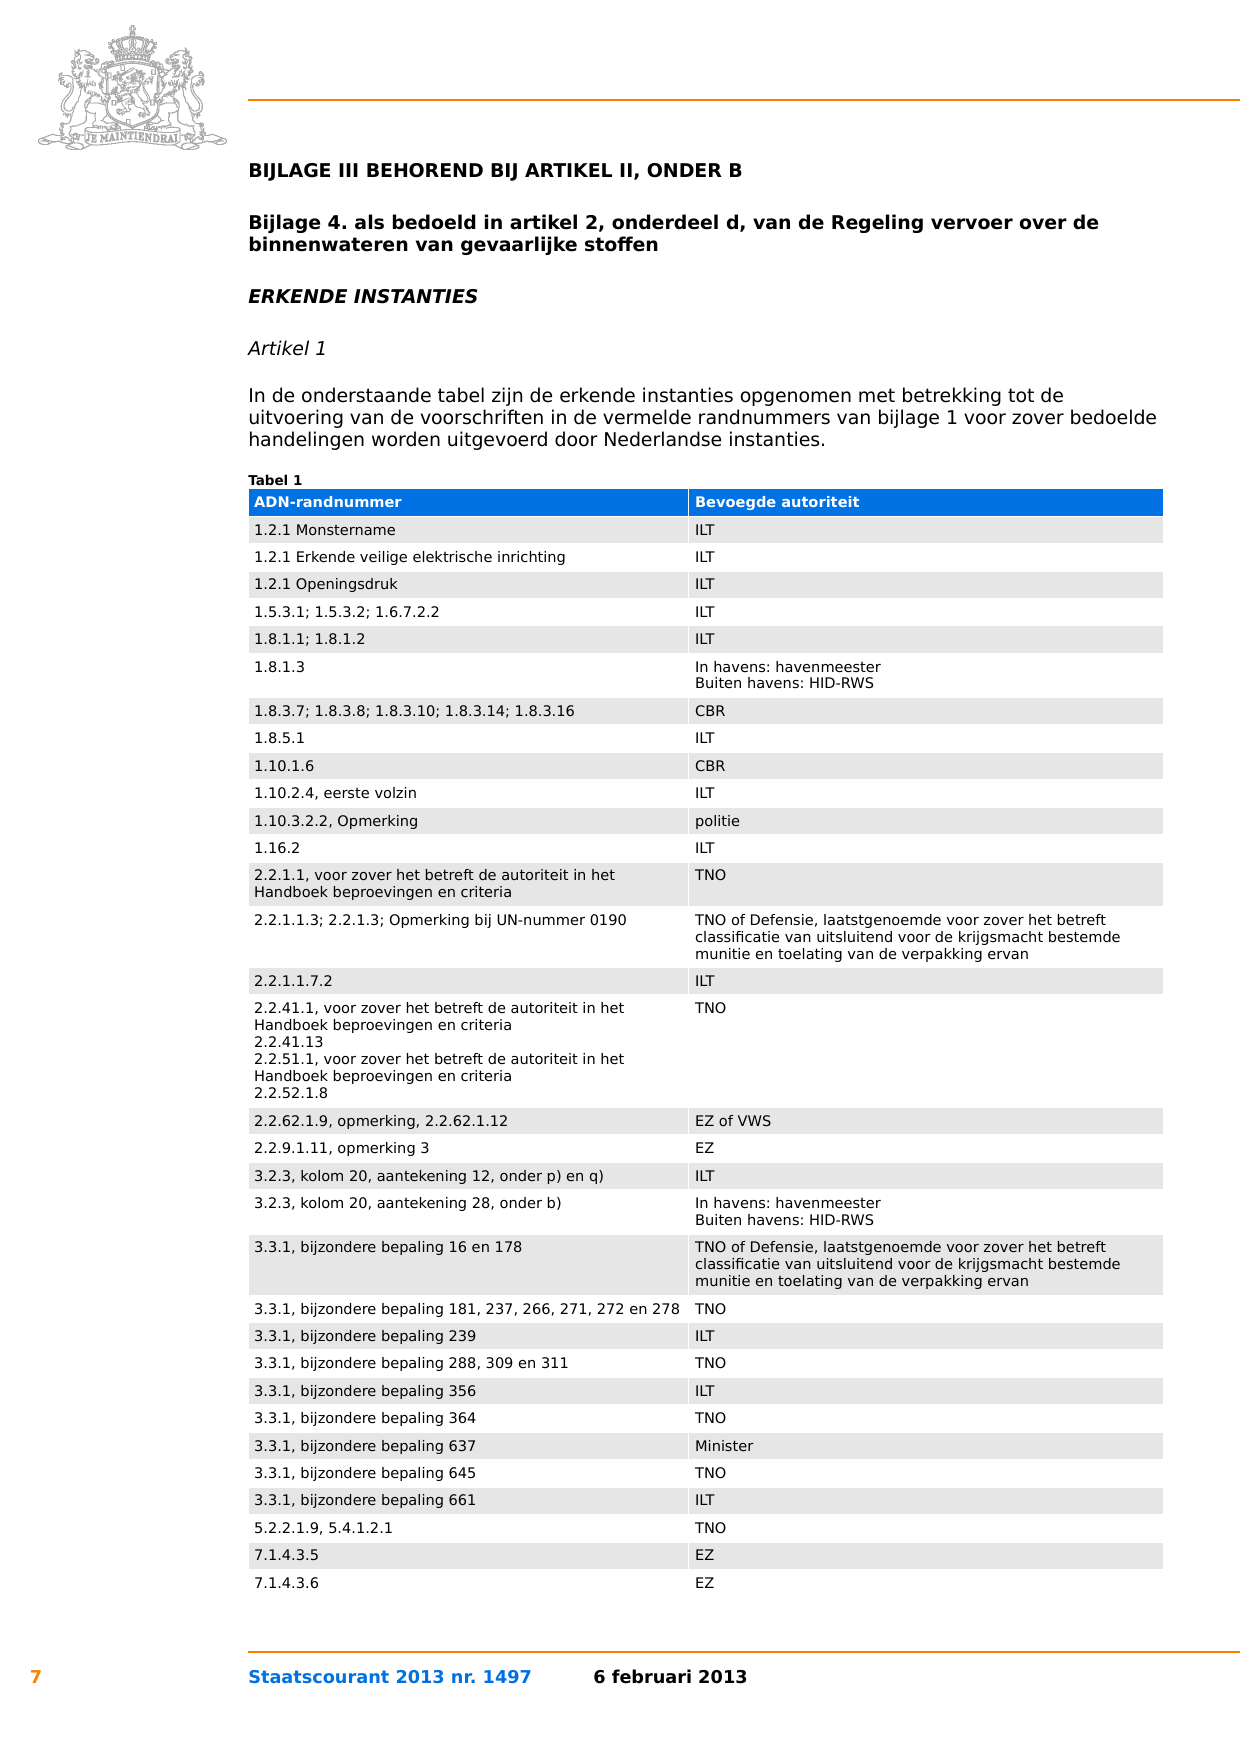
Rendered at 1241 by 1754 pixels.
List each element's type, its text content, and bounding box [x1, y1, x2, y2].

table_cell CBR [689, 698, 1163, 724]
table_cell 7.1.4.3.5 [249, 1543, 688, 1569]
table_cell TNO [689, 996, 1163, 1107]
table_cell ILT [689, 835, 1163, 861]
table_cell 7.1.4.3.6 [249, 1570, 688, 1596]
table_cell TNO of Defensie, laatstgenoemde voor zover het betreft classificatie van uitsluitend voor de krijgsmacht bestemde munitie en toelating van de verpakking ervan [689, 907, 1163, 967]
table_cell 2.2.1.1, voor zover het betreft de autoriteit in het Handboek beproevingen en criteria [249, 863, 688, 906]
table_cell EZ of VWS [689, 1108, 1163, 1134]
table_cell 3.3.1, bijzondere bepaling 181, 237, 266, 271, 272 en 278 [249, 1296, 688, 1322]
subtitle BIJLAGE III BEHOREND BIJ ARTIKEL II, ONDER B [248, 160, 1163, 182]
table_cell ILT [689, 572, 1163, 598]
table_cell 1.8.1.3 [249, 654, 688, 697]
table_cell EZ [689, 1570, 1163, 1596]
table_cell TNO [689, 1296, 1163, 1322]
table_cell 3.3.1, bijzondere bepaling 637 [249, 1433, 688, 1459]
table_cell ILT [689, 780, 1163, 807]
table_cell 2.2.41.1, voor zover het betreft de autoriteit in het Handboek beproevingen en criteria 2.2.41.13 2.2.51.1, voor zover het betreft de autoriteit in het Handboek beproevingen en criteria 2.2.52.1.8 [249, 996, 688, 1107]
table_cell ILT [689, 1488, 1163, 1514]
table_cell 1.8.3.7; 1.8.3.8; 1.8.3.10; 1.8.3.14; 1.8.3.16 [249, 698, 688, 724]
table_cell 3.3.1, bijzondere bepaling 288, 309 en 311 [249, 1351, 688, 1377]
table_cell TNO [689, 1515, 1163, 1541]
table_cell ILT [689, 968, 1163, 994]
subtitle ERKENDE INSTANTIES [248, 286, 1163, 308]
table_cell ILT [689, 726, 1163, 752]
table_cell ADN-randnummer [249, 489, 688, 516]
table_cell ILT [689, 599, 1163, 625]
table_cell 1.10.2.4, eerste volzin [249, 780, 688, 807]
table_cell Minister [689, 1433, 1163, 1459]
table_cell ILT [689, 1378, 1163, 1404]
table_cell CBR [689, 753, 1163, 779]
table_cell 2.2.62.1.9, opmerking, 2.2.62.1.12 [249, 1108, 688, 1134]
table_cell 1.2.1 Erkende veilige elektrische inrichting [249, 544, 688, 571]
table_cell TNO [689, 863, 1163, 906]
table_cell politie [689, 808, 1163, 834]
subtitle Bijlage 4. als bedoeld in artikel 2, onderdeel d, van de Regeling vervoer over de binnenwateren van gevaarlijke stoffen [248, 212, 1163, 256]
picture [38, 25, 227, 150]
table_cell 1.10.1.6 [249, 753, 688, 779]
table_header Tabel 1 [248, 473, 1163, 488]
table_cell 3.3.1, bijzondere bepaling 364 [249, 1405, 688, 1432]
table_cell 3.3.1, bijzondere bepaling 239 [249, 1323, 688, 1349]
table_cell In havens: havenmeester Buiten havens: HID-RWS [689, 1190, 1163, 1233]
table_cell 3.3.1, bijzondere bepaling 16 en 178 [249, 1235, 688, 1295]
table_cell ILT [689, 1163, 1163, 1189]
subtitle Artikel 1 [248, 338, 1163, 360]
table_cell 1.16.2 [249, 835, 688, 861]
table_cell 1.8.1.1; 1.8.1.2 [249, 626, 688, 653]
text In de onderstaande tabel zijn de erkende instanties opgenomen met betrekking tot de uitvoering van de voorschriften in de vermelde randnummers van bijlage 1 voor zover bedoelde handelingen worden uitgevoerd door Nederlandse instanties. [248, 385, 1163, 451]
table_cell ILT [689, 1323, 1163, 1349]
table_cell 2.2.1.1.3; 2.2.1.3; Opmerking bij UN-nummer 0190 [249, 907, 688, 967]
table_cell 3.3.1, bijzondere bepaling 356 [249, 1378, 688, 1404]
table_cell 3.3.1, bijzondere bepaling 661 [249, 1488, 688, 1514]
table_cell 2.2.9.1.11, opmerking 3 [249, 1135, 688, 1162]
table_cell TNO [689, 1405, 1163, 1432]
table_cell TNO of Defensie, laatstgenoemde voor zover het betreft classificatie van uitsluitend voor de krijgsmacht bestemde munitie en toelating van de verpakking ervan [689, 1235, 1163, 1295]
table_cell ILT [689, 626, 1163, 653]
table_cell 3.3.1, bijzondere bepaling 645 [249, 1460, 688, 1487]
table_cell 1.5.3.1; 1.5.3.2; 1.6.7.2.2 [249, 599, 688, 625]
table_cell 1.2.1 Monstername [249, 517, 688, 543]
table_cell Bevoegde autoriteit [689, 489, 1163, 516]
table_cell EZ [689, 1543, 1163, 1569]
table_cell 3.2.3, kolom 20, aantekening 12, onder p) en q) [249, 1163, 688, 1189]
table_cell 1.8.5.1 [249, 726, 688, 752]
table_cell 1.2.1 Openingsdruk [249, 572, 688, 598]
table_cell 3.2.3, kolom 20, aantekening 28, onder b) [249, 1190, 688, 1233]
table_cell TNO [689, 1351, 1163, 1377]
table_cell 5.2.2.1.9, 5.4.1.2.1 [249, 1515, 688, 1541]
table_cell In havens: havenmeester Buiten havens: HID-RWS [689, 654, 1163, 697]
table_cell 2.2.1.1.7.2 [249, 968, 688, 994]
table_cell ILT [689, 544, 1163, 571]
table_cell EZ [689, 1135, 1163, 1162]
table_cell TNO [689, 1460, 1163, 1487]
table_cell 1.10.3.2.2, Opmerking [249, 808, 688, 834]
table_cell ILT [689, 517, 1163, 543]
